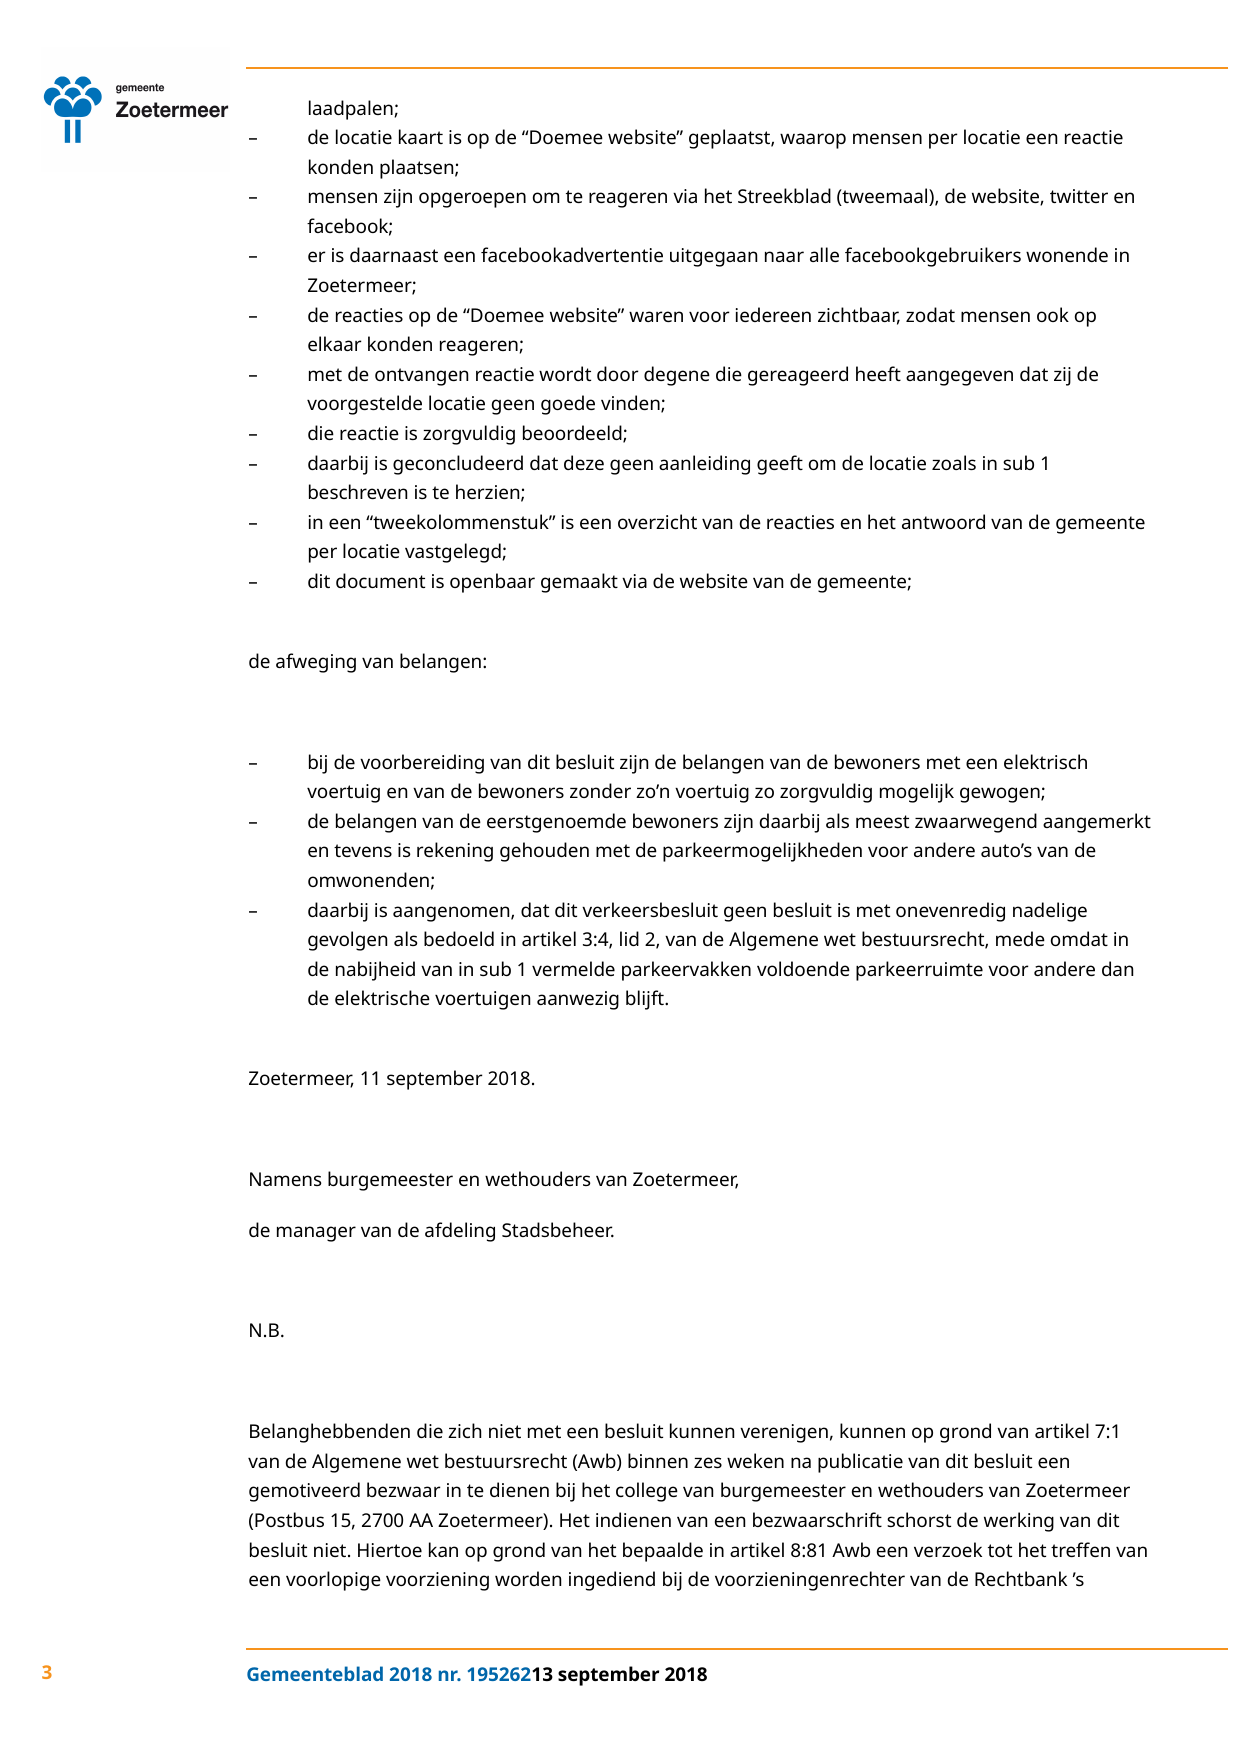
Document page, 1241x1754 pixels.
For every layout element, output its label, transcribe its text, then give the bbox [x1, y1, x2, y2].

text N.B. [248, 1318, 1152, 1343]
list de belangen van de eerstgenoemde bewoners zijn daarbij als meest zwaarwegend aangemerkt en tevens is rekening gehouden met de parkeermogelijkheden voor andere auto’s van de omwonenden; [248, 808, 1152, 893]
list er is daarnaast een facebookadvertentie uitgegaan naar alle facebookgebruikers wonende in Zoetermeer; [248, 243, 1152, 298]
text de manager van de afdeling Stadsbeheer. [248, 1217, 1152, 1243]
text Belanghebbenden die zich niet met een besluit kunnen verenigen, kunnen op grond van artikel 7:1 van de Algemene wet bestuursrecht (Awb) binnen zes weken na publicatie van dit besluit een gemotiveerd bezwaar in te dienen bij het college van burgemeester en wethouders van Zoetermeer (Postbus 15, 2700 AA Zoetermeer). Het indienen van een bezwaarschrift schorst de werking van dit besluit niet. Hiertoe kan op grond van het bepaalde in artikel 8:81 Awb een verzoek tot het treffen van een voorlopige voorziening worden ingediend bij de voorzieningenrechter van de Rechtbank ’s [248, 1418, 1152, 1592]
list de reacties op de “Doemee website” waren voor iedereen zichtbaar, zodat mensen ook op elkaar konden reageren; [248, 302, 1152, 357]
text Namens burgemeester en wethouders van Zoetermeer, [248, 1166, 1152, 1192]
list met de ontvangen reactie wordt door degene die gereageerd heeft aangegeven dat zij de voorgestelde locatie geen goede vinden; [248, 361, 1152, 416]
list dit document is openbaar gemaakt via de website van de gemeente; [248, 568, 1152, 594]
text de afweging van belangen: [248, 648, 1152, 674]
list in een “tweekolommenstuk” is een overzicht van de reacties en het antwoord van de gemeente per locatie vastgelegd; [248, 509, 1152, 564]
list laadpalen; [248, 95, 1152, 121]
list mensen zijn opgeroepen om te reageren via het Streekblad (tweemaal), de website, twitter en facebook; [248, 183, 1152, 239]
text Zoetermeer, 11 september 2018. [248, 1066, 1152, 1091]
list die reactie is zorgvuldig beoordeeld; [248, 420, 1152, 446]
list de locatie kaart is op de “Doemee website” geplaatst, waarop mensen per locatie een reactie konden plaatsen; [248, 124, 1152, 180]
list daarbij is geconcludeerd dat deze geen aanleiding geeft om de locatie zoals in sub 1 beschreven is te herzien; [248, 450, 1152, 505]
list daarbij is aangenomen, dat dit verkeersbesluit geen besluit is met onevenredig nadelige gevolgen als bedoeld in artikel 3:4, lid 2, van de Algemene wet bestuursrecht, mede omdat in de nabijheid van in sub 1 vermelde parkeervakken voldoende parkeerruimte voor andere dan de elektrische voertuigen aanwezig blijft. [248, 897, 1152, 1011]
list bij de voorbereiding van dit besluit zijn de belangen van de bewoners met een elektrisch voertuig en van de bewoners zonder zo’n voertuig zo zorgvuldig mogelijk gewogen; [248, 749, 1152, 804]
picture [41, 47, 231, 172]
